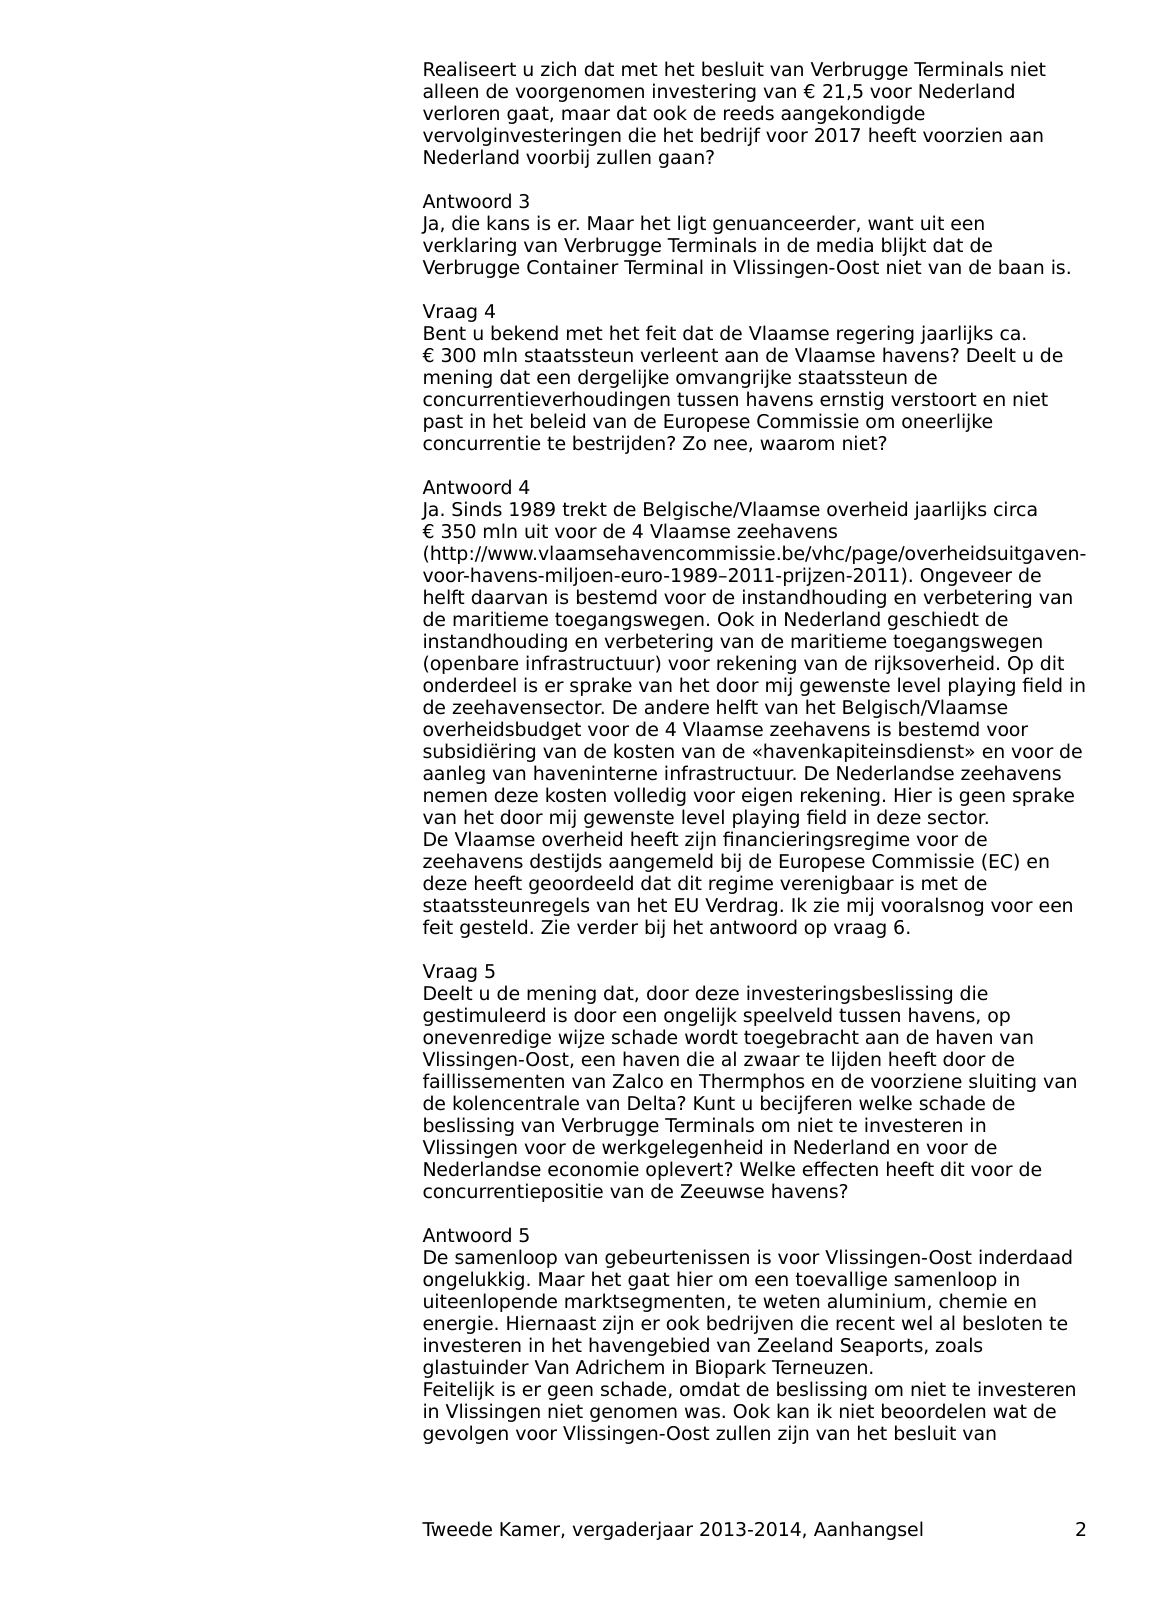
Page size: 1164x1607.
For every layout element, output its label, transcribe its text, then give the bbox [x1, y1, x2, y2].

text De Vlaamse overheid heeft zijn financieringsregime voor de zeehavens destijds aangemeld bij de Europese Commissie (EC) en deze heeft geoordeeld dat dit regime verenigbaar is met de staatssteunregels van het EU Verdrag. Ik zie mij vooralsnog voor een feit gesteld. Zie verder bij het antwoord op vraag 6. [422, 829, 1087, 939]
text Vraag 5 [422, 961, 1087, 983]
text Bent u bekend met het feit dat de Vlaamse regering jaarlijks ca. € 300 mln staatssteun verleent aan de Vlaamse havens? Deelt u de mening dat een dergelijke omvangrijke staatssteun de concurrentieverhoudingen tussen havens ernstig verstoort en niet past in het beleid van de Europese Commissie om oneerlijke concurrentie te bestrijden? Zo nee, waarom niet? [422, 323, 1087, 455]
text Ja, die kans is er. Maar het ligt genuanceerder, want uit een verklaring van Verbrugge Terminals in de media blijkt dat de Verbrugge Container Terminal in Vlissingen-Oost niet van de baan is. [422, 213, 1087, 279]
text Deelt u de mening dat, door deze investeringsbeslissing die gestimuleerd is door een ongelijk speelveld tussen havens, op onevenredige wijze schade wordt toegebracht aan de haven van Vlissingen-Oost, een haven die al zwaar te lijden heeft door de faillissementen van Zalco en Thermphos en de voorziene sluiting van de kolencentrale van Delta? Kunt u becijferen welke schade de beslissing van Verbrugge Terminals om niet te investeren in Vlissingen voor de werkgelegenheid in Nederland en voor de Nederlandse economie oplevert? Welke effecten heeft dit voor de concurrentiepositie van de Zeeuwse havens? [422, 983, 1087, 1203]
text Antwoord 3 [422, 191, 1087, 213]
text Antwoord 4 [422, 477, 1087, 499]
text Feitelijk is er geen schade, omdat de beslissing om niet te investeren in Vlissingen niet genomen was. Ook kan ik niet beoordelen wat de gevolgen voor Vlissingen-Oost zullen zijn van het besluit van [422, 1379, 1087, 1445]
text Antwoord 5 [422, 1225, 1087, 1247]
text De samenloop van gebeurtenissen is voor Vlissingen-Oost inderdaad ongelukkig. Maar het gaat hier om een toevallige samenloop in uiteenlopende marktsegmenten, te weten aluminium, chemie en energie. Hiernaast zijn er ook bedrijven die recent wel al besloten te investeren in het havengebied van Zeeland Seaports, zoals glastuinder Van Adrichem in Biopark Terneuzen. [422, 1247, 1087, 1379]
text Ja. Sinds 1989 trekt de Belgische/Vlaamse overheid jaarlijks circa € 350 mln uit voor de 4 Vlaamse zeehavens (http://www.vlaamsehavencommissie.be/vhc/page/overheidsuitgaven-voor-havens-miljoen-euro-1989–2011-prijzen-2011). Ongeveer de helft daarvan is bestemd voor de instandhouding en verbetering van de maritieme toegangswegen. Ook in Nederland geschiedt de instandhouding en verbetering van de maritieme toegangswegen (openbare infrastructuur) voor rekening van de rijksoverheid. Op dit onderdeel is er sprake van het door mij gewenste level playing field in de zeehavensector. De andere helft van het Belgisch/Vlaamse overheidsbudget voor de 4 Vlaamse zeehavens is bestemd voor subsidiëring van de kosten van de «havenkapiteinsdienst» en voor de aanleg van haveninterne infrastructuur. De Nederlandse zeehavens nemen deze kosten volledig voor eigen rekening. Hier is geen sprake van het door mij gewenste level playing field in deze sector. [422, 499, 1087, 829]
text Realiseert u zich dat met het besluit van Verbrugge Terminals niet alleen de voorgenomen investering van € 21,5 voor Nederland verloren gaat, maar dat ook de reeds aangekondigde vervolginvesteringen die het bedrijf voor 2017 heeft voorzien aan Nederland voorbij zullen gaan? [422, 59, 1087, 169]
text Vraag 4 [422, 301, 1087, 323]
